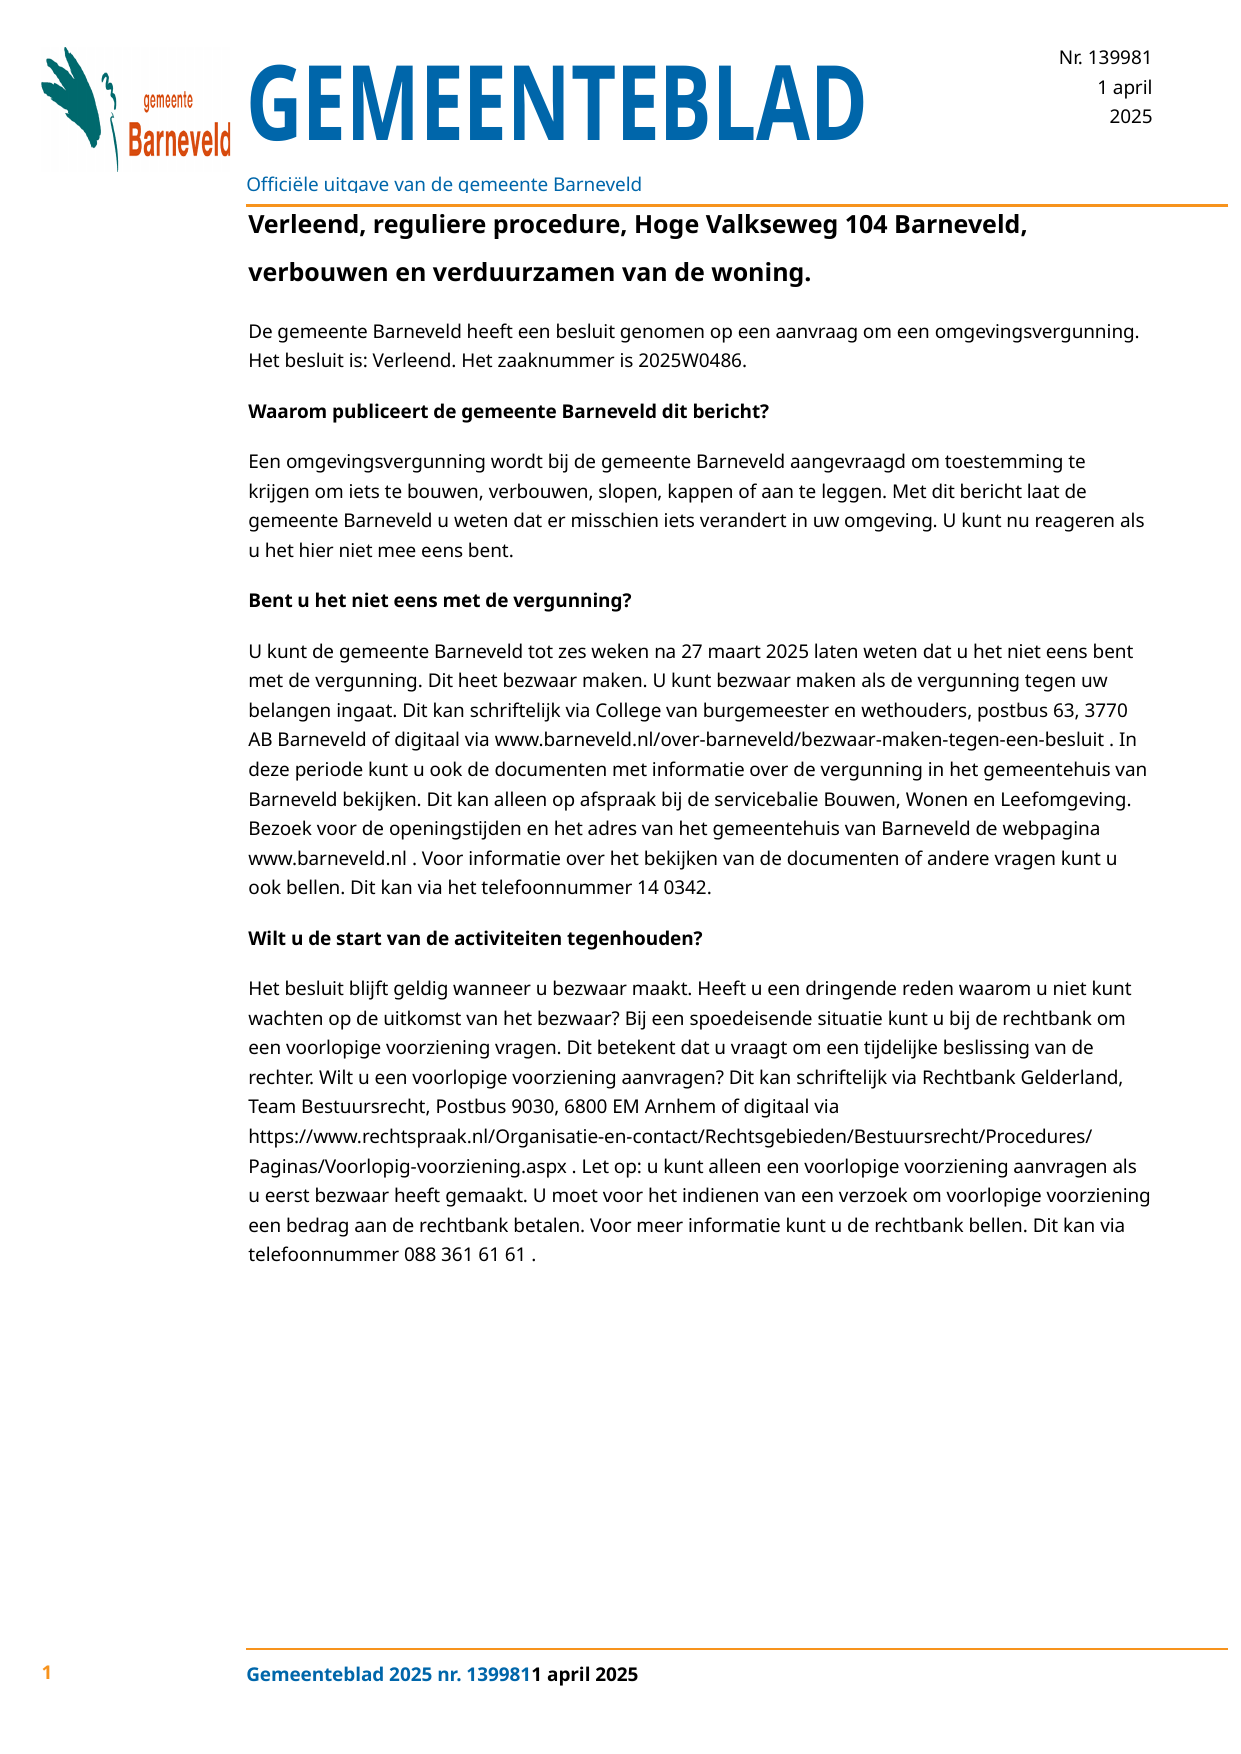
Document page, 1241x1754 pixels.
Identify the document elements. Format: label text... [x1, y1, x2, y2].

picture [41, 47, 231, 172]
text Een omgevingsvergunning wordt bij de gemeente Barneveld aangevraagd om toestemming te krijgen om iets te bouwen, verbouwen, slopen, kappen of aan te leggen. Met dit bericht laat de gemeente Barneveld u weten dat er misschien iets verandert in uw omgeving. U kunt nu reageren als u het hier niet mee eens bent. [248, 448, 1152, 563]
text Wilt u de start van de activiteiten tegenhouden? [248, 925, 1152, 951]
text Bent u het niet eens met de vergunning? [248, 587, 1152, 613]
text Verleend, reguliere procedure, Hoge Valkseweg 104 Barneveld, verbouwen en verduurzamen van de woning. [248, 207, 1152, 288]
text De gemeente Barneveld heeft een besluit genomen op een aanvraag om een omgevingsvergunning. Het besluit is: Verleend. Het zaaknummer is 2025W0486. [248, 318, 1152, 373]
text Het besluit blijft geldig wanneer u bezwaar maakt. Heeft u een dringende reden waarom u niet kunt wachten op de uitkomst van het bezwaar? Bij een spoedeisende situatie kunt u bij de rechtbank om een voorlopige voorziening vragen. Dit betekent dat u vraagt om een tijdelijke beslissing van de rechter. Wilt u een voorlopige voorziening aanvragen? Dit kan schriftelijk via Rechtbank Gelderland, Team Bestuursrecht, Postbus 9030, 6800 EM Arnhem of digitaal via https://www.rechtspraak.nl/Organisatie-en-contact/Rechtsgebieden/Bestuursrecht/Procedures/Paginas/Voorlopig-voorziening.aspx . Let op: u kunt alleen een voorlopige voorziening aanvragen als u eerst bezwaar heeft gemaakt. U moet voor het indienen van een verzoek om voorlopige voorziening een bedrag aan de rechtbank betalen. Voor meer informatie kunt u de rechtbank bellen. Dit kan via telefoonnummer 088 361 61 61 . [248, 975, 1152, 1267]
text U kunt de gemeente Barneveld tot zes weken na 27 maart 2025 laten weten dat u het niet eens bent met de vergunning. Dit heet bezwaar maken. U kunt bezwaar maken als de vergunning tegen uw belangen ingaat. Dit kan schriftelijk via College van burgemeester en wethouders, postbus 63, 3770 AB Barneveld of digitaal via www.barneveld.nl/over-barneveld/bezwaar-maken-tegen-een-besluit . In deze periode kunt u ook de documenten met informatie over de vergunning in het gemeentehuis van Barneveld bekijken. Dit kan alleen op afspraak bij de servicebalie Bouwen, Wonen en Leefomgeving. Bezoek voor de openingstijden en het adres van het gemeentehuis van Barneveld de webpagina www.barneveld.nl . Voor informatie over het bekijken van de documenten of andere vragen kunt u ook bellen. Dit kan via het telefoonnummer 14 0342. [248, 638, 1152, 900]
text Waarom publiceert de gemeente Barneveld dit bericht? [248, 398, 1152, 424]
